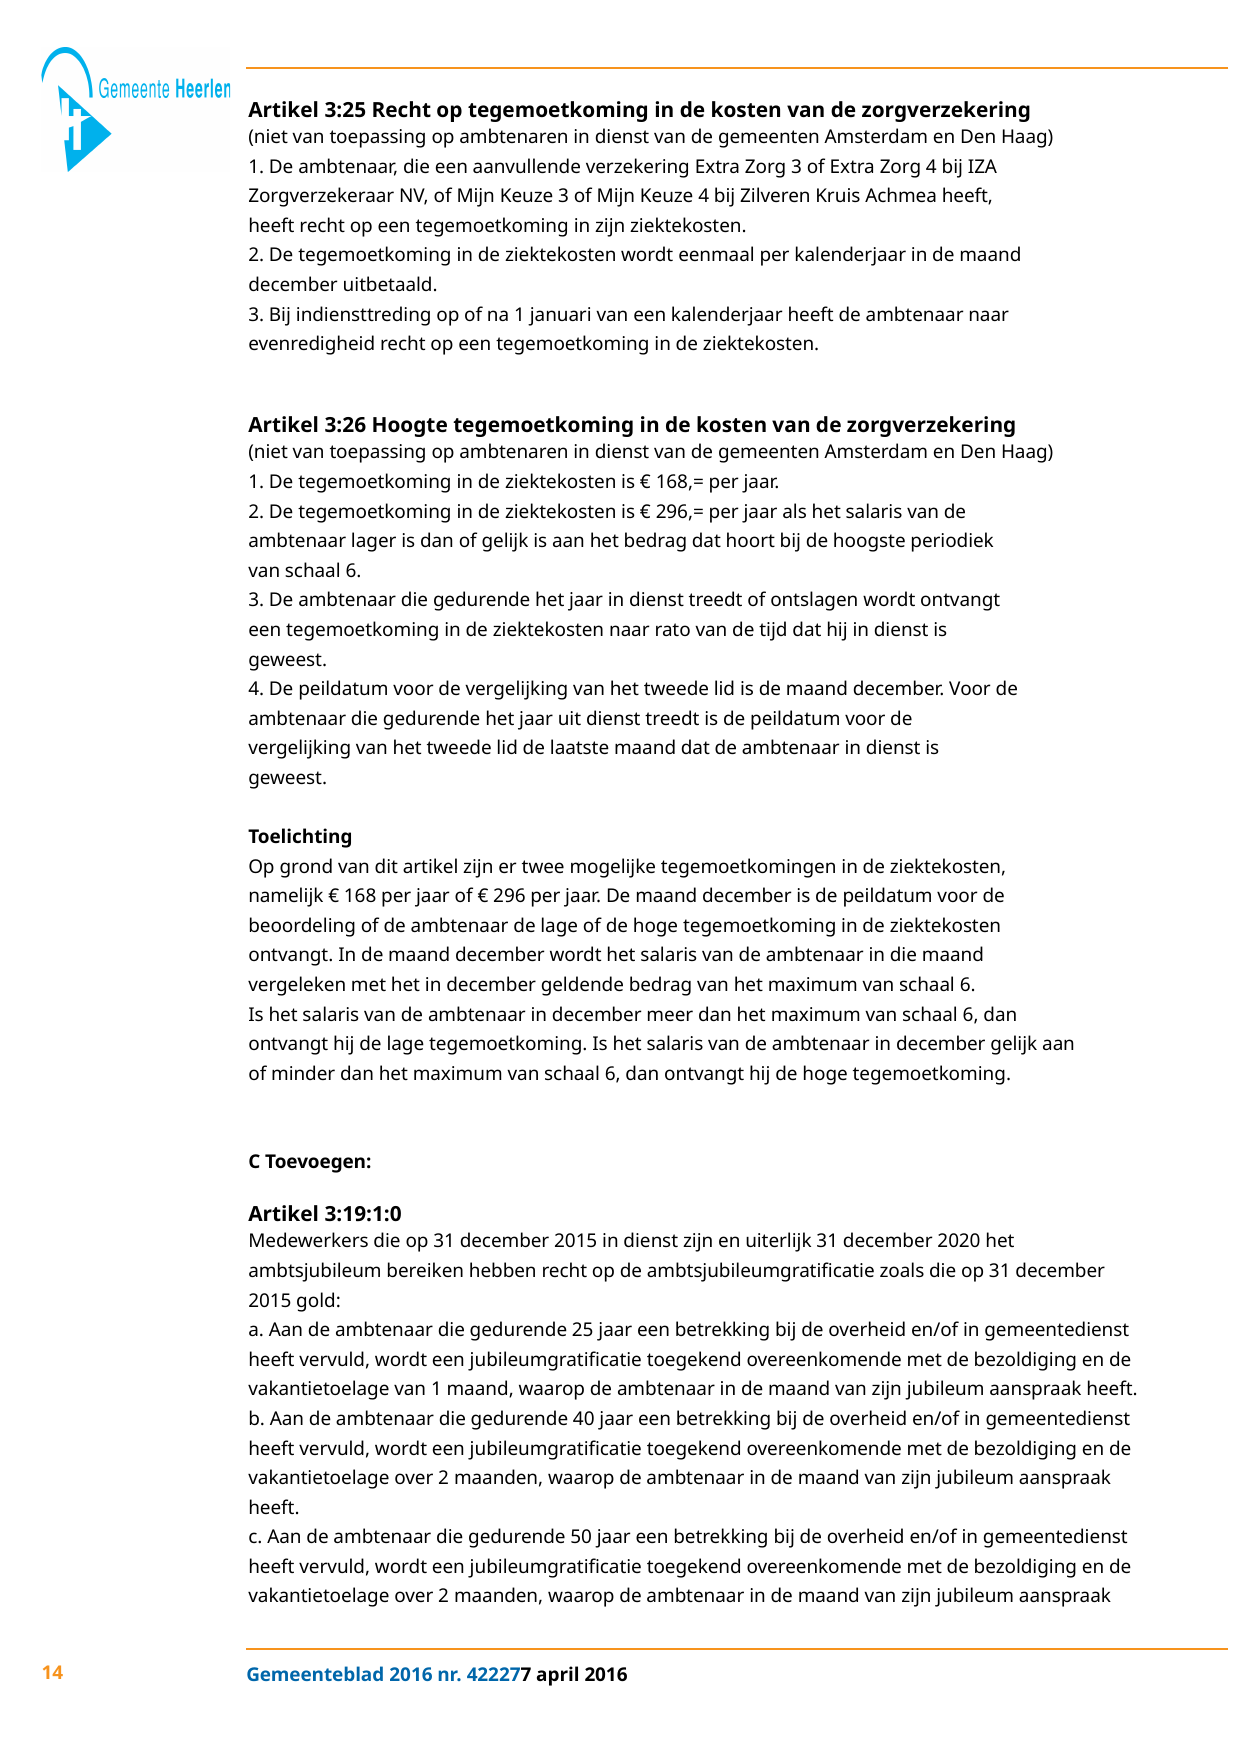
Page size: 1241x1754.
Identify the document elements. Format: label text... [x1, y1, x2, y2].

text beoordeling of de ambtenaar de lage of de hoge tegemoetkoming in de ziektekosten [248, 912, 1152, 938]
text Is het salaris van de ambtenaar in december meer dan het maximum van schaal 6, dan [248, 1001, 1152, 1027]
picture [41, 47, 58, 70]
text heeft recht op een tegemoetkoming in zijn ziektekosten. [248, 212, 1152, 238]
text Toelichting [248, 823, 1152, 849]
text ontvangt. In de maand december wordt het salaris van de ambtenaar in die maand [248, 942, 1152, 967]
picture [41, 47, 231, 172]
text Medewerkers die op 31 december 2015 in dienst zijn en uiterlijk 31 december 2020 het ambtsjubileum bereiken hebben recht op de ambtsjubileumgratificatie zoals die op 31 december 2015 gold: [248, 1228, 1152, 1312]
text 1. De ambtenaar, die een aanvullende verzekering Extra Zorg 3 of Extra Zorg 4 bij IZA [248, 153, 1152, 178]
text ambtenaar die gedurende het jaar uit dienst treedt is de peildatum voor de [248, 705, 1152, 731]
text geweest. [248, 646, 1152, 672]
text 1. De tegemoetkoming in de ziektekosten is € 168,= per jaar. [248, 468, 1152, 494]
text 4. De peildatum voor de vergelijking van het tweede lid is de maand december. Voor de [248, 675, 1152, 701]
text ambtenaar lager is dan of gelijk is aan het bedrag dat hoort bij de hoogste periodiek [248, 527, 1152, 553]
text vergelijking van het tweede lid de laatste maand dat de ambtenaar in dienst is [248, 734, 1152, 760]
text vergeleken met het in december geldende bedrag van het maximum van schaal 6. [248, 971, 1152, 997]
text b. Aan de ambtenaar die gedurende 40 jaar een betrekking bij de overheid en/of in gemeentedienst heeft vervuld, wordt een jubileumgratificatie toegekend overeenkomende met de bezoldiging en de vakantietoelage over 2 maanden, waarop de ambtenaar in de maand van zijn jubileum aanspraak heeft. [248, 1405, 1152, 1519]
text 3. De ambtenaar die gedurende het jaar in dienst treedt of ontslagen wordt ontvangt [248, 587, 1152, 612]
text Artikel 3:19:1:0 [248, 1199, 1152, 1228]
text 2. De tegemoetkoming in de ziektekosten is € 296,= per jaar als het salaris van de [248, 498, 1152, 524]
text geweest. [248, 764, 1152, 790]
text december uitbetaald. [248, 271, 1152, 297]
text 2. De tegemoetkoming in de ziektekosten wordt eenmaal per kalenderjaar in de maand [248, 242, 1152, 267]
text evenredigheid recht op een tegemoetkoming in de ziektekosten. [248, 330, 1152, 356]
text c. Aan de ambtenaar die gedurende 50 jaar een betrekking bij de overheid en/of in gemeentedienst heeft vervuld, wordt een jubileumgratificatie toegekend overeenkomende met de bezoldiging en de vakantietoelage over 2 maanden, waarop de ambtenaar in de maand van zijn jubileum aanspraak [248, 1523, 1152, 1608]
text 3. Bij indiensttreding op of na 1 januari van een kalenderjaar heeft de ambtenaar naar [248, 301, 1152, 326]
text namelijk € 168 per jaar of € 296 per jaar. De maand december is de peildatum voor de [248, 882, 1152, 908]
text of minder dan het maximum van schaal 6, dan ontvangt hij de hoge tegemoetkoming. [248, 1060, 1152, 1086]
text Zorgverzekeraar NV, of Mijn Keuze 3 of Mijn Keuze 4 bij Zilveren Kruis Achmea heeft, [248, 182, 1152, 208]
text ontvangt hij de lage tegemoetkoming. Is het salaris van de ambtenaar in december gelijk aan [248, 1030, 1152, 1056]
text Op grond van dit artikel zijn er twee mogelijke tegemoetkomingen in de ziektekosten, [248, 853, 1152, 879]
text (niet van toepassing op ambtenaren in dienst van de gemeenten Amsterdam en Den Haag) [248, 123, 1152, 149]
text a. Aan de ambtenaar die gedurende 25 jaar een betrekking bij de overheid en/of in gemeentedienst heeft vervuld, wordt een jubileumgratificatie toegekend overeenkomende met de bezoldiging en de vakantietoelage van 1 maand, waarop de ambtenaar in de maand van zijn jubileum aanspraak heeft. [248, 1316, 1152, 1401]
text een tegemoetkoming in de ziektekosten naar rato van de tijd dat hij in dienst is [248, 616, 1152, 642]
text van schaal 6. [248, 557, 1152, 583]
text Artikel 3:25 Recht op tegemoetkoming in de kosten van de zorgverzekering [248, 95, 1152, 123]
text (niet van toepassing op ambtenaren in dienst van de gemeenten Amsterdam en Den Haag) [248, 439, 1152, 464]
text C Toevoegen: [248, 1149, 1152, 1174]
text Artikel 3:26 Hoogte tegemoetkoming in de kosten van de zorgverzekering [248, 410, 1152, 439]
